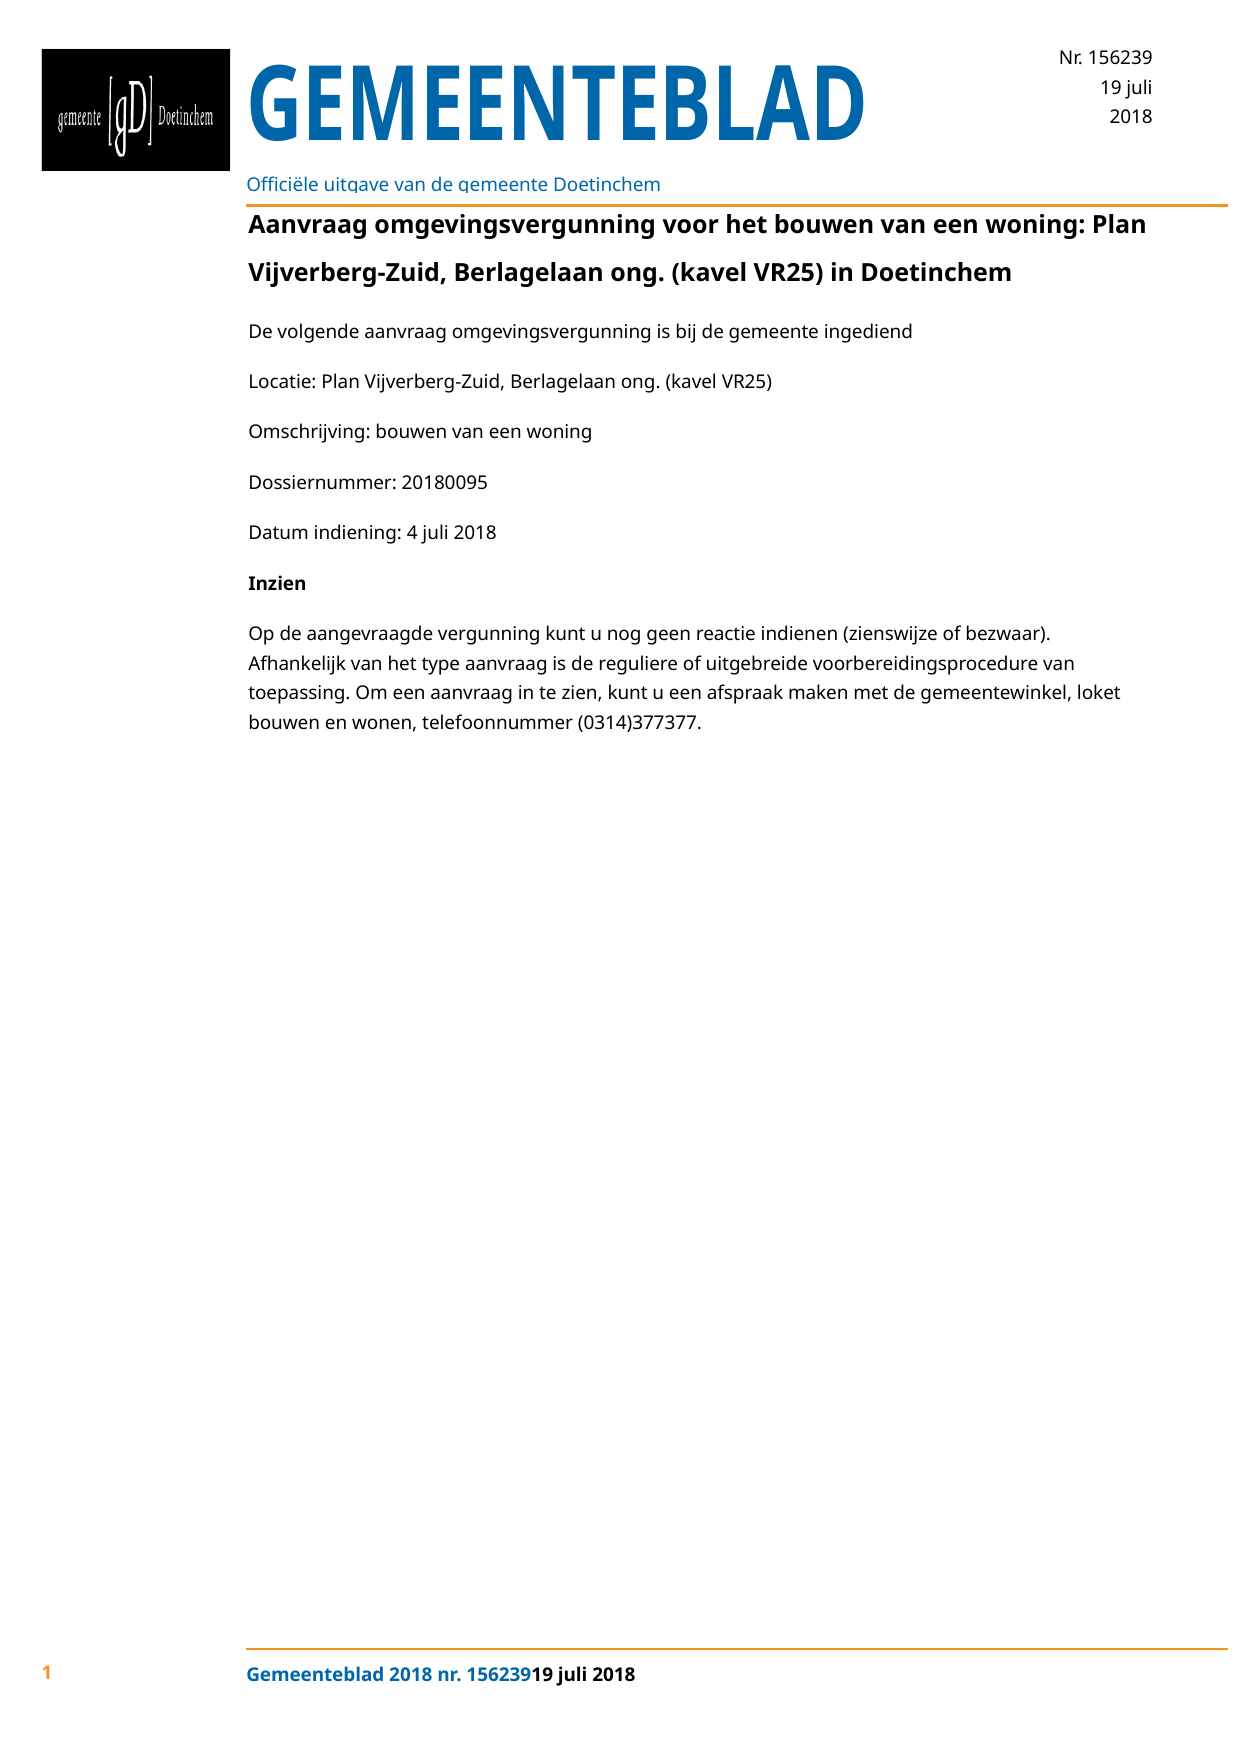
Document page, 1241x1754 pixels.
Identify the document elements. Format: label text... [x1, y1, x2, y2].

text Locatie: Plan Vijverberg-Zuid, Berlagelaan ong. (kavel VR25) [248, 368, 1152, 394]
text Op de aangevraagde vergunning kunt u nog geen reactie indienen (zienswijze of bezwaar). Afhankelijk van het type aanvraag is de reguliere of uitgebreide voorbereidingsprocedure van toepassing. Om een aanvraag in te zien, kunt u een afspraak maken met de gemeentewinkel, loket bouwen en wonen, telefoonnummer (0314)377377. [248, 620, 1152, 735]
picture [41, 47, 231, 172]
text Inzien [248, 570, 1152, 596]
text Datum indiening: 4 juli 2018 [248, 519, 1152, 545]
text Omschrijving: bouwen van een woning [248, 419, 1152, 444]
text Dossiernummer: 20180095 [248, 469, 1152, 495]
text Aanvraag omgevingsvergunning voor het bouwen van een woning: Plan Vijverberg-Zuid, Berlagelaan ong. (kavel VR25) in Doetinchem [248, 207, 1152, 288]
text De volgende aanvraag omgevingsvergunning is bij de gemeente ingediend [248, 318, 1152, 344]
